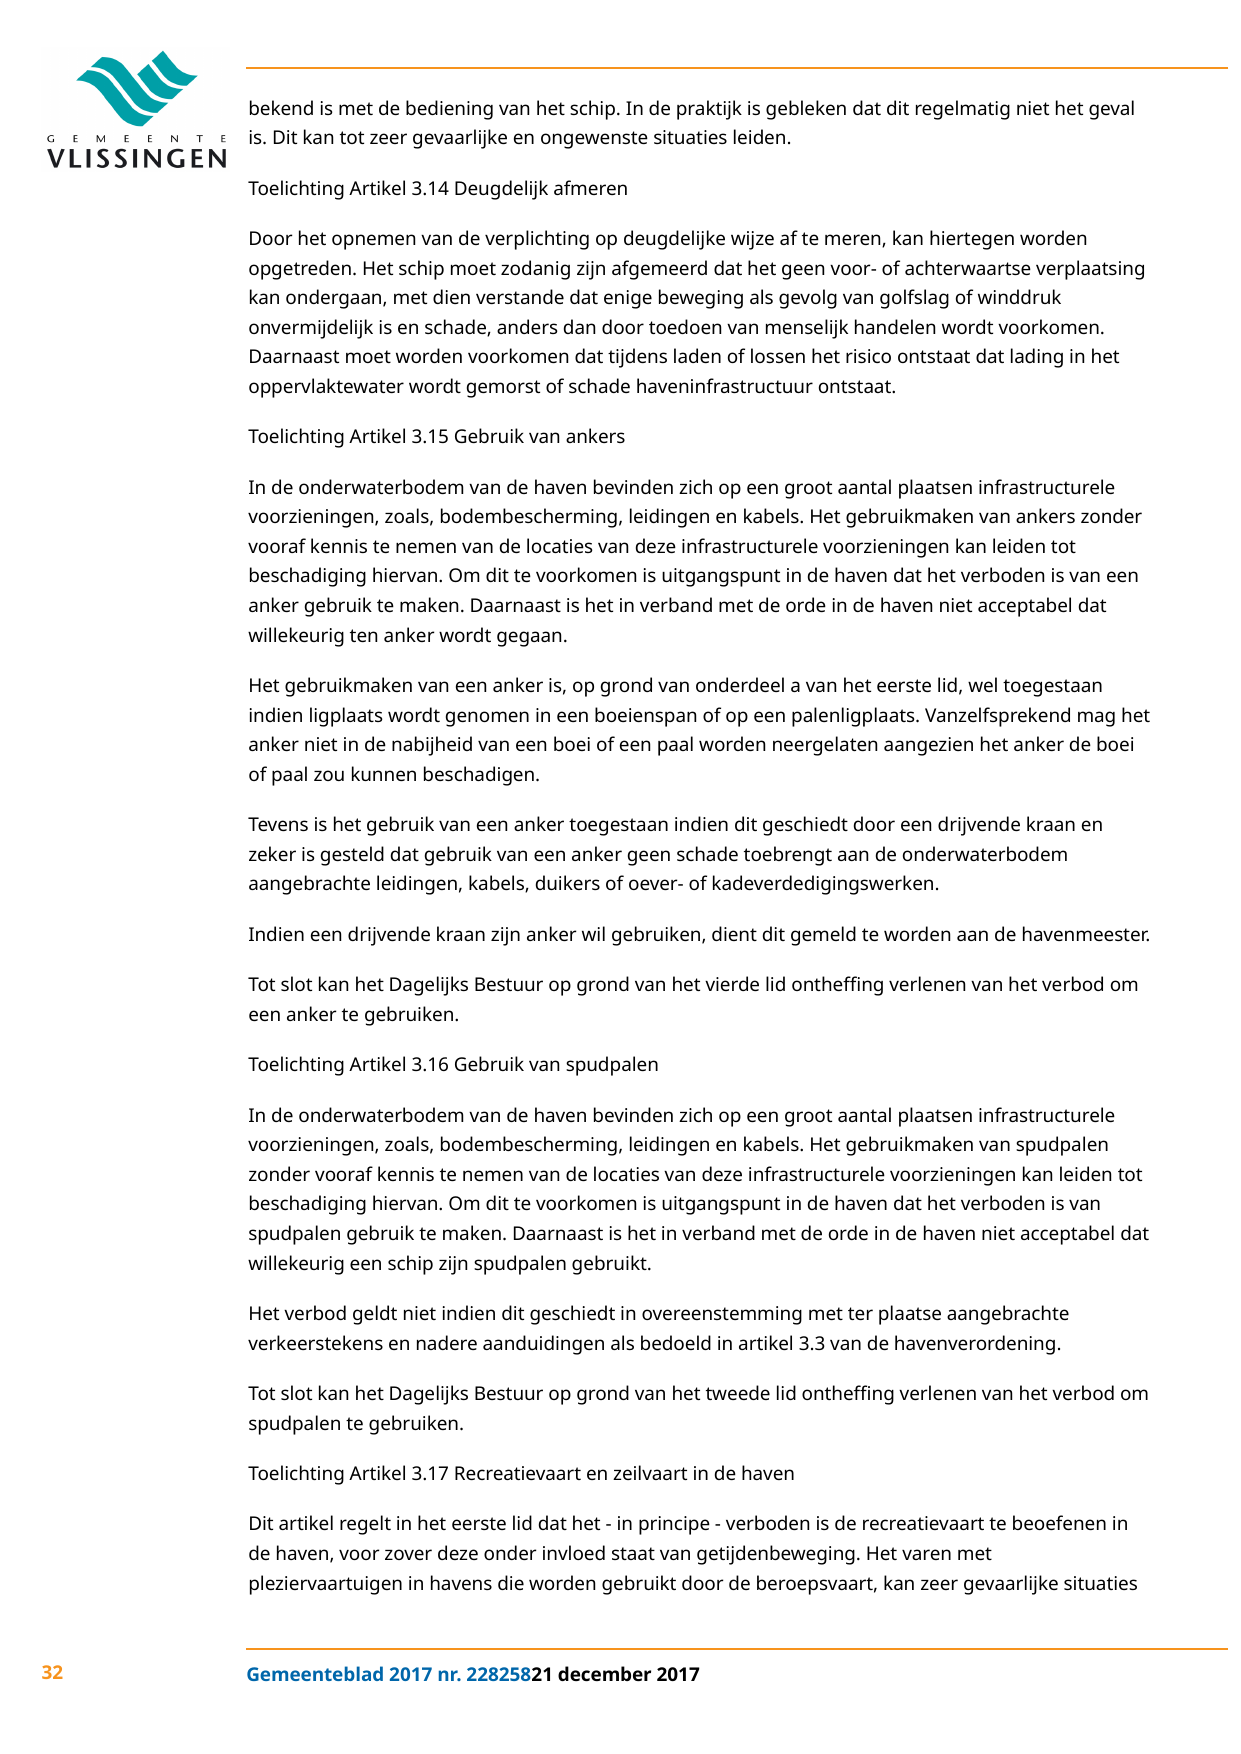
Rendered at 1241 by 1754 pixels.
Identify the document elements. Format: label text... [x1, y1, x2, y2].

text In de onderwaterbodem van de haven bevinden zich op een groot aantal plaatsen infrastructurele voorzieningen, zoals, bodembescherming, leidingen en kabels. Het gebruikmaken van spudpalen zonder vooraf kennis te nemen van de locaties van deze infrastructurele voorzieningen kan leiden tot beschadiging hiervan. Om dit te voorkomen is uitgangspunt in de haven dat het verboden is van spudpalen gebruik te maken. Daarnaast is het in verband met de orde in de haven niet acceptabel dat willekeurig een schip zijn spudpalen gebruikt. [248, 1102, 1152, 1276]
text In de onderwaterbodem van de haven bevinden zich op een groot aantal plaatsen infrastructurele voorzieningen, zoals, bodembescherming, leidingen en kabels. Het gebruikmaken van ankers zonder vooraf kennis te nemen van de locaties van deze infrastructurele voorzieningen kan leiden tot beschadiging hiervan. Om dit te voorkomen is uitgangspunt in de haven dat het verboden is van een anker gebruik te maken. Daarnaast is het in verband met de orde in de haven niet acceptabel dat willekeurig ten anker wordt gegaan. [248, 474, 1152, 648]
text Toelichting Artikel 3.15 Gebruik van ankers [248, 423, 1152, 449]
text Tot slot kan het Dagelijks Bestuur op grond van het tweede lid ontheffing verlenen van het verbod om spudpalen te gebruiken. [248, 1380, 1152, 1436]
text Het verbod geldt niet indien dit geschiedt in overeenstemming met ter plaatse aangebrachte verkeerstekens en nadere aanduidingen als bedoeld in artikel 3.3 van de havenverordening. [248, 1300, 1152, 1356]
text bekend is met de bediening van het schip. In de praktijk is gebleken dat dit regelmatig niet het geval is. Dit kan tot zeer gevaarlijke en ongewenste situaties leiden. [248, 95, 1152, 150]
text Toelichting Artikel 3.14 Deugdelijk afmeren [248, 175, 1152, 201]
picture [41, 47, 231, 172]
text Tot slot kan het Dagelijks Bestuur op grond van het vierde lid ontheffing verlenen van het verbod om een anker te gebruiken. [248, 971, 1152, 1027]
text Toelichting Artikel 3.17 Recreatievaart en zeilvaart in de haven [248, 1460, 1152, 1486]
text Dit artikel regelt in het eerste lid dat het - in principe - verboden is de recreatievaart te beoefenen in de haven, voor zover deze onder invloed staat van getijdenbeweging. Het varen met pleziervaartuigen in havens die worden gebruikt door de beroepsvaart, kan zeer gevaarlijke situaties [248, 1511, 1152, 1596]
text Indien een drijvende kraan zijn anker wil gebruiken, dient dit gemeld te worden aan de havenmeester. [248, 921, 1152, 947]
text Toelichting Artikel 3.16 Gebruik van spudpalen [248, 1051, 1152, 1077]
text Het gebruikmaken van een anker is, op grond van onderdeel a van het eerste lid, wel toegestaan indien ligplaats wordt genomen in een boeienspan of op een palenligplaats. Vanzelfsprekend mag het anker niet in de nabijheid van een boei of een paal worden neergelaten aangezien het anker de boei of paal zou kunnen beschadigen. [248, 672, 1152, 787]
text Door het opnemen van de verplichting op deugdelijke wijze af te meren, kan hiertegen worden opgetreden. Het schip moet zodanig zijn afgemeerd dat het geen voor- of achterwaartse verplaatsing kan ondergaan, met dien verstande dat enige beweging als gevolg van golfslag of winddruk onvermijdelijk is en schade, anders dan door toedoen van menselijk handelen wordt voorkomen. Daarnaast moet worden voorkomen dat tijdens laden of lossen het risico ontstaat dat lading in het oppervlaktewater wordt gemorst of schade haveninfrastructuur ontstaat. [248, 225, 1152, 399]
text Tevens is het gebruik van een anker toegestaan indien dit geschiedt door een drijvende kraan en zeker is gesteld dat gebruik van een anker geen schade toebrengt aan de onderwaterbodem aangebrachte leidingen, kabels, duikers of oever- of kadeverdedigingswerken. [248, 811, 1152, 896]
